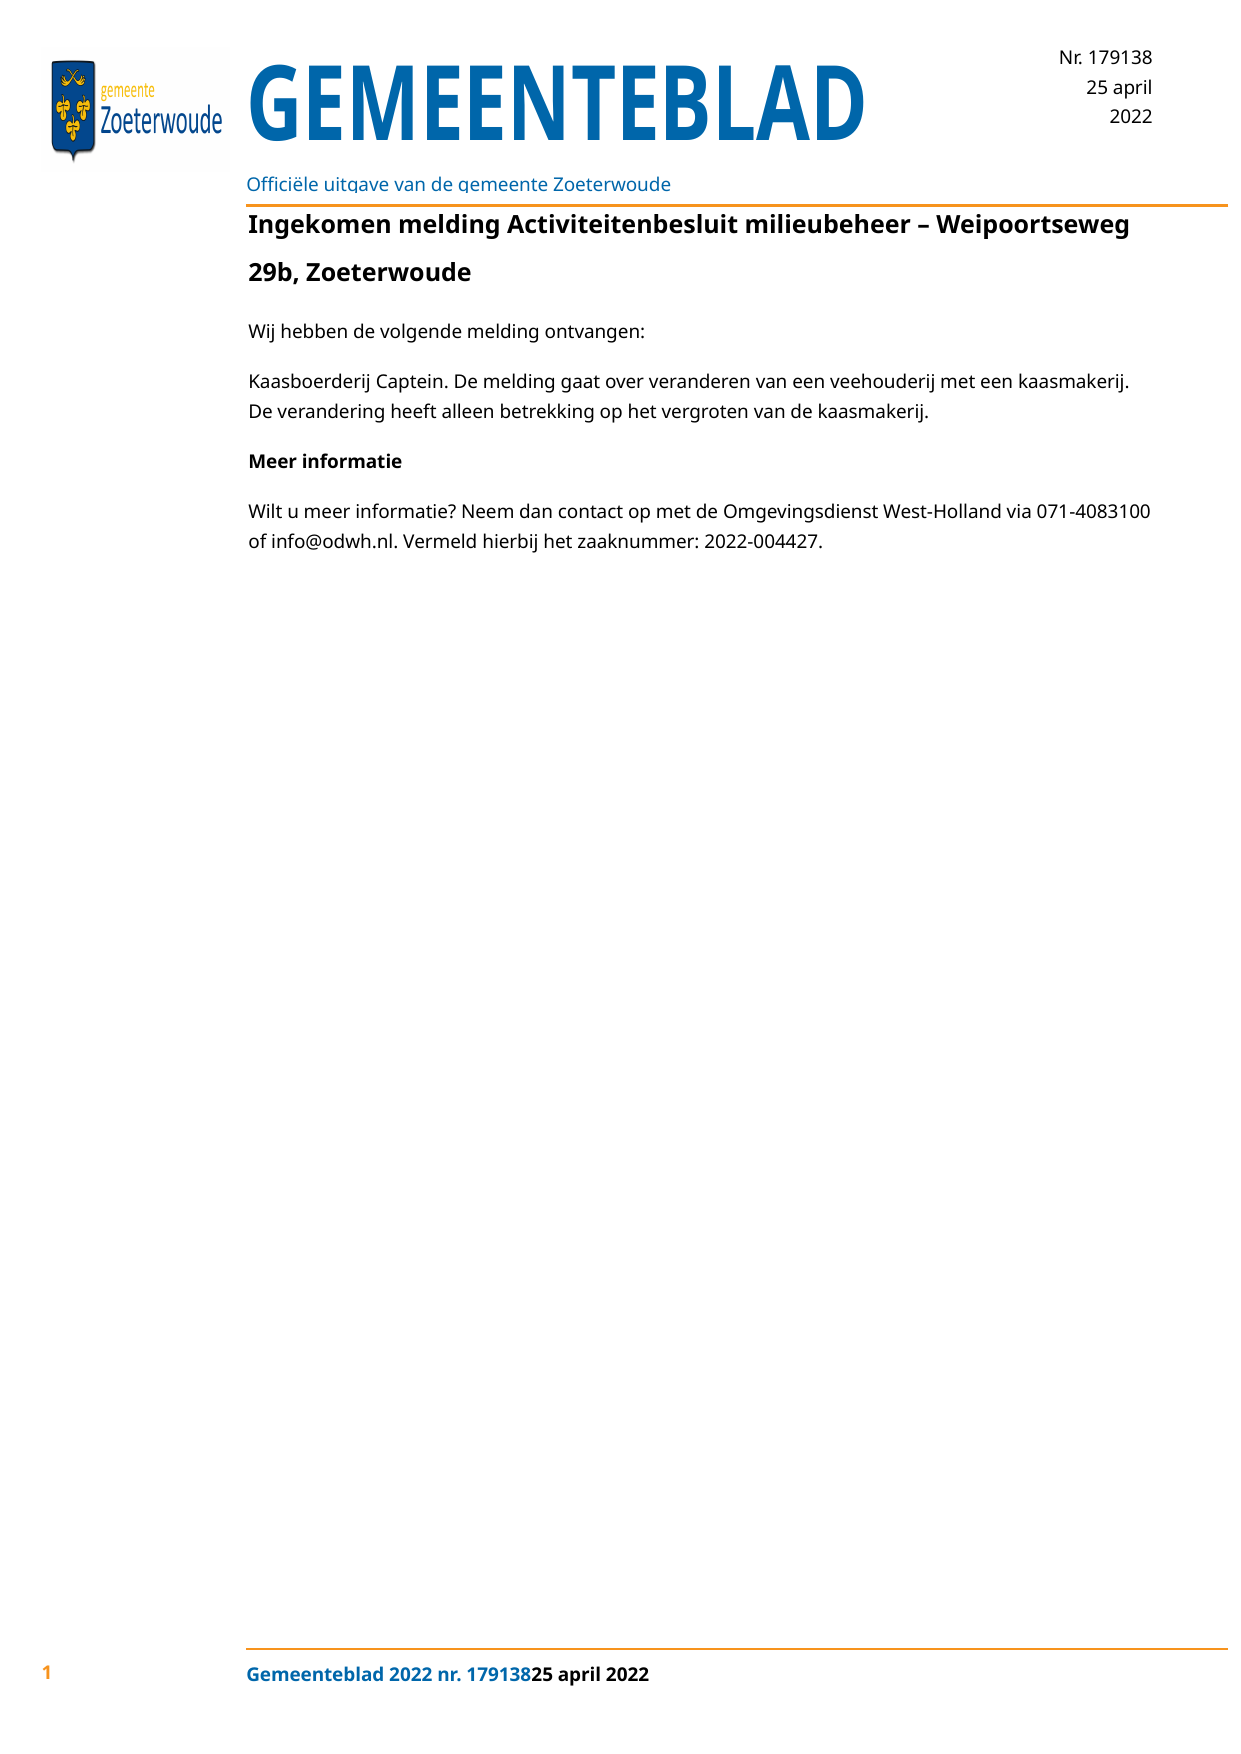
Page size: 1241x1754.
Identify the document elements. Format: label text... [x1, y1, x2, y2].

text Kaasboerderij Captein. De melding gaat over veranderen van een veehouderij met een kaasmakerij. De verandering heeft alleen betrekking op het vergroten van de kaasmakerij. [248, 368, 1152, 424]
picture [41, 47, 231, 172]
text Wij hebben de volgende melding ontvangen: [248, 318, 1152, 344]
text Meer informatie [248, 448, 1152, 474]
text Wilt u meer informatie? Neem dan contact op met de Omgevingsdienst West-Holland via 071‑4083100 of info@odwh.nl. Vermeld hierbij het zaaknummer: 2022-004427. [248, 499, 1152, 554]
text Ingekomen melding Activiteitenbesluit milieubeheer – Weipoortseweg 29b, Zoeterwoude [248, 207, 1152, 288]
